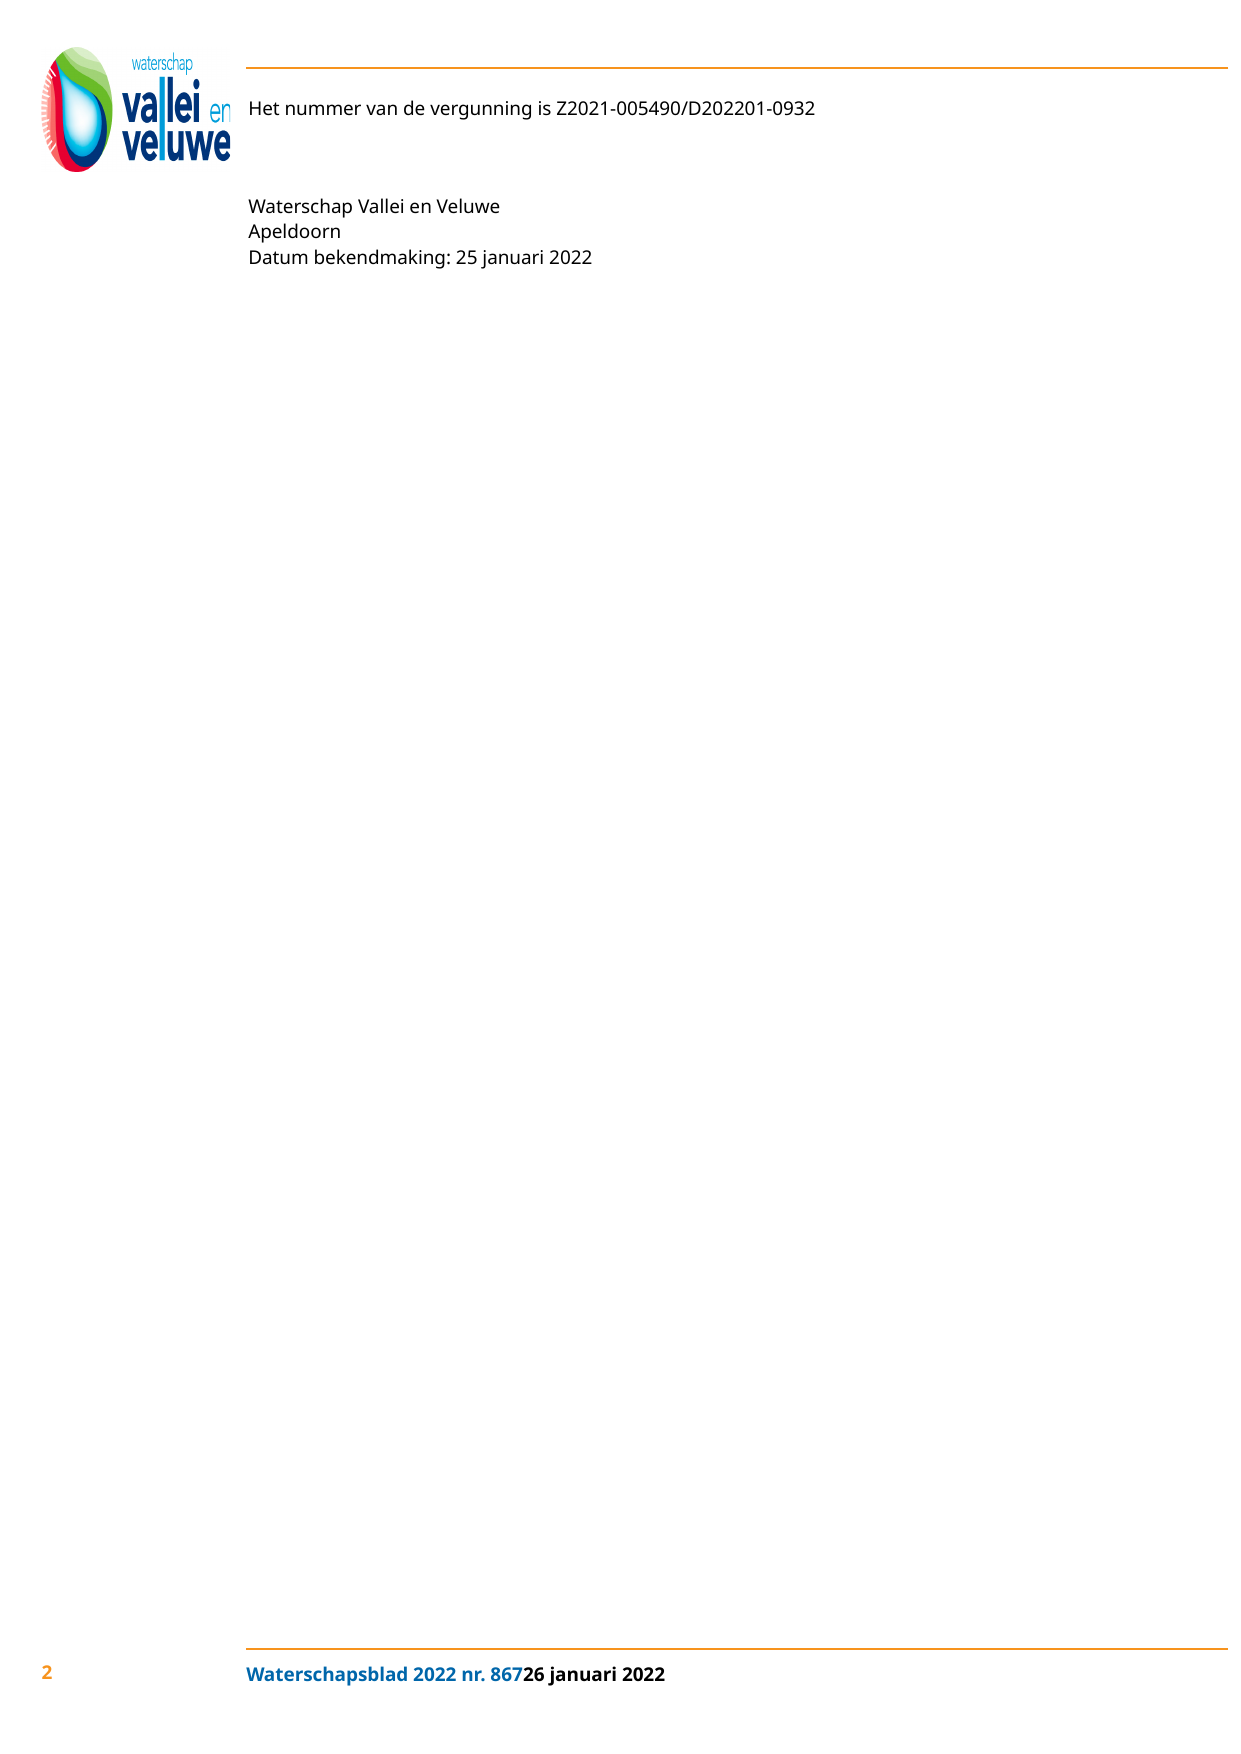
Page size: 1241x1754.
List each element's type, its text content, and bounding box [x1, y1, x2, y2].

picture [41, 47, 231, 172]
text Apeldoorn [248, 219, 1152, 244]
text Datum bekendmaking: 25 januari 2022 [248, 244, 1152, 270]
text Waterschap Vallei en Veluwe [248, 193, 1152, 219]
text Het nummer van de vergunning is Z2021-005490/D202201-0932 [248, 95, 1152, 121]
